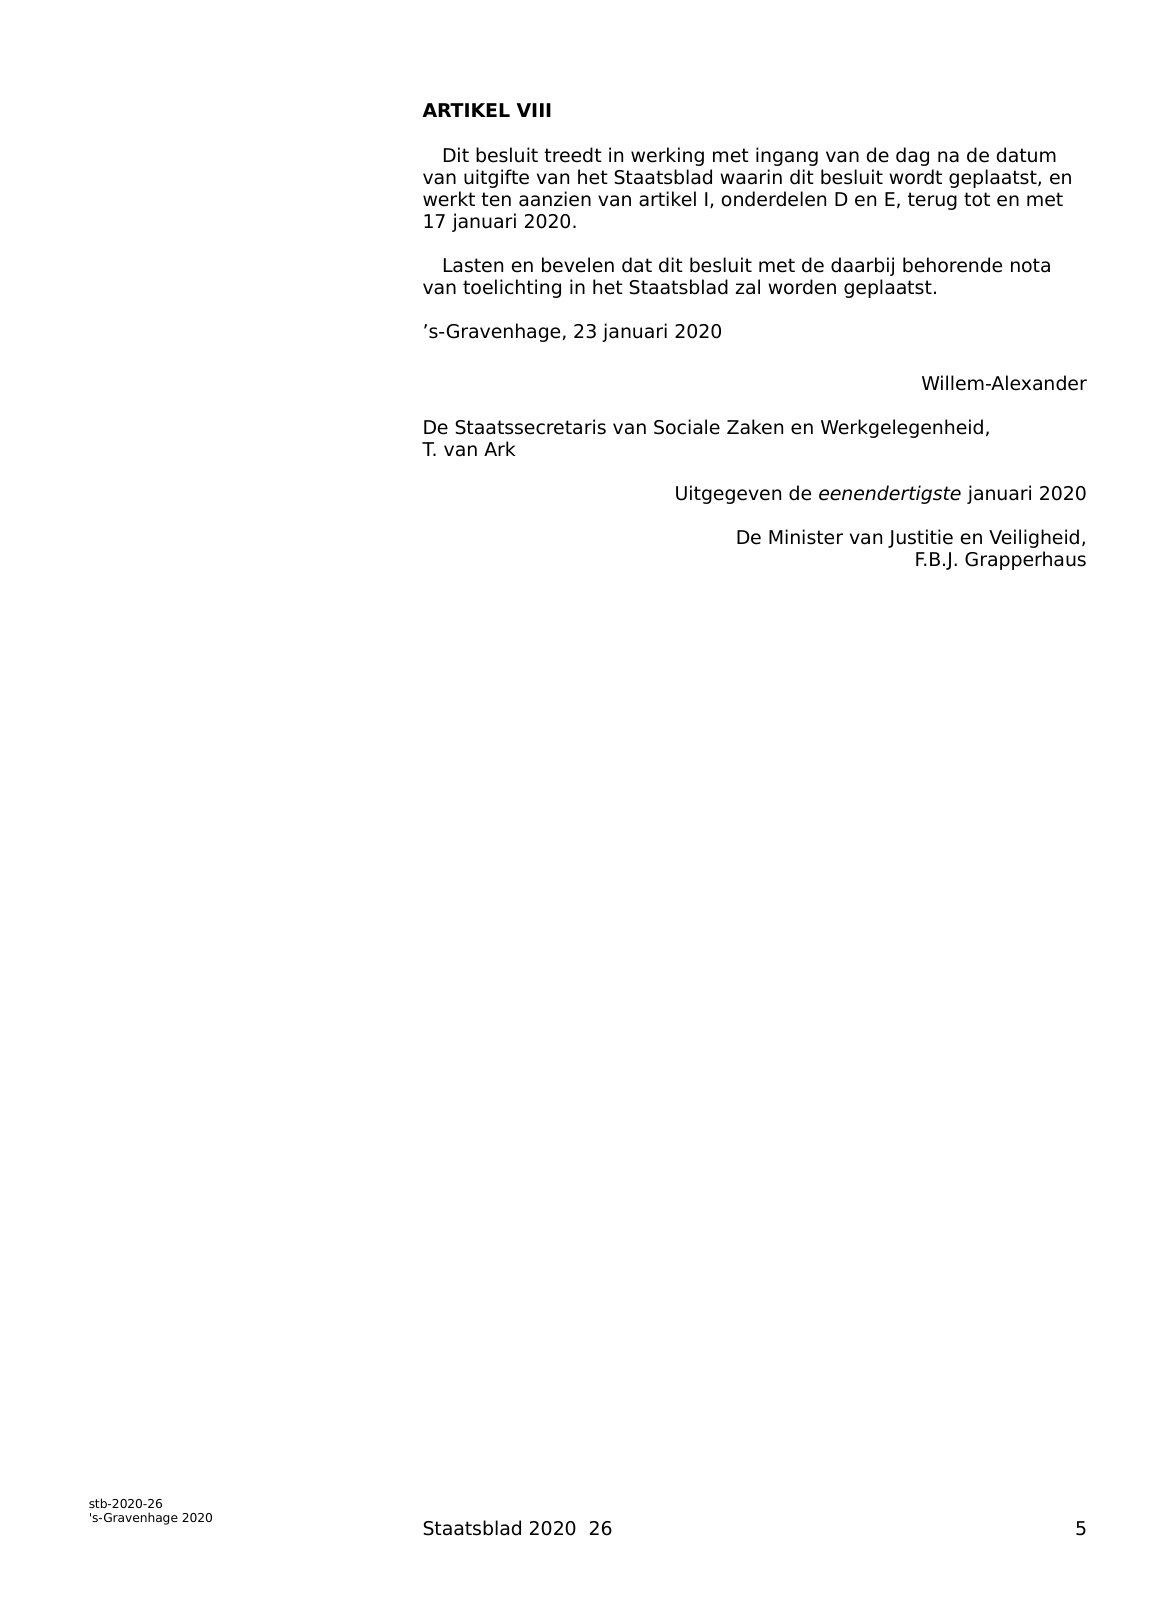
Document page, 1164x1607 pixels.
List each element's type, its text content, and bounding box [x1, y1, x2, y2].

text De Staatssecretaris van Sociale Zaken en Werkgelegenheid, T. van Ark [422, 417, 1087, 461]
text De Minister van Justitie en Veiligheid, F.B.J. Grapperhaus [422, 527, 1087, 571]
text stb-2020-26 [88, 1497, 323, 1511]
text Willem-Alexander [422, 373, 1087, 395]
subtitle ARTIKEL VIII [422, 100, 1087, 122]
text Uitgegeven de eenendertigste januari 2020 [422, 483, 1087, 505]
text ’s-Gravenhage, 23 januari 2020 [422, 321, 1087, 343]
text 's-Gravenhage 2020 [88, 1511, 323, 1525]
text Lasten en bevelen dat dit besluit met de daarbij behorende nota van toelichting in het Staatsblad zal worden geplaatst. [422, 255, 1087, 299]
text Dit besluit treedt in werking met ingang van de dag na de datum van uitgifte van het Staatsblad waarin dit besluit wordt geplaatst, en werkt ten aanzien van artikel I, onderdelen D en E, terug tot en met 17 januari 2020. [422, 144, 1087, 232]
